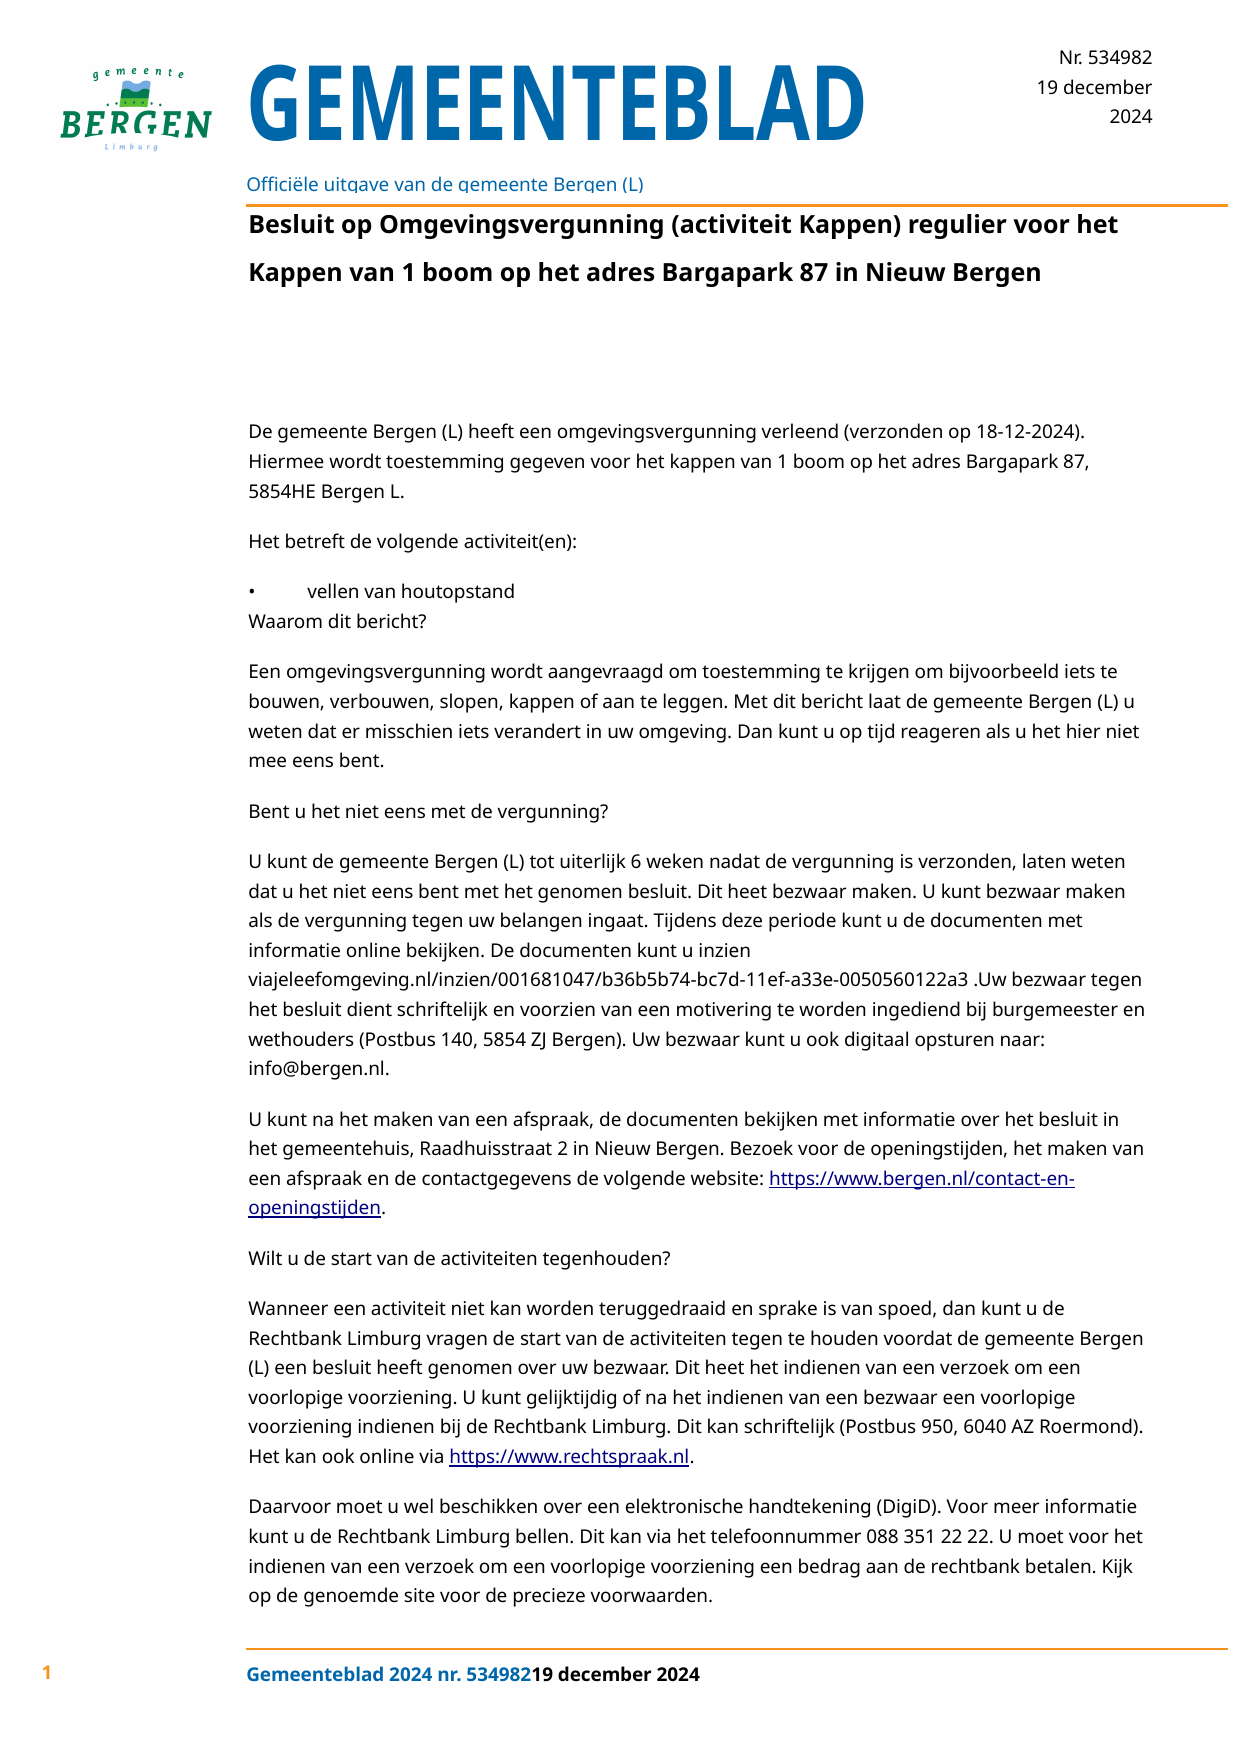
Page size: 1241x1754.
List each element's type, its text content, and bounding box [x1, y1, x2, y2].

text Waarom dit bericht? [248, 608, 1152, 634]
text Besluit op Omgevingsvergunning (activiteit Kappen) regulier voor het Kappen van 1 boom op het adres Bargapark 87 in Nieuw Bergen [248, 207, 1152, 288]
text Het betreft de volgende activiteit(en): [248, 528, 1152, 554]
text Wilt u de start van de activiteiten tegenhouden? [248, 1245, 1152, 1271]
text Een omgevingsvergunning wordt aangevraagd om toestemming te krijgen om bijvoorbeeld iets te bouwen, verbouwen, slopen, kappen of aan te leggen. Met dit bericht laat de gemeente Bergen (L) u weten dat er misschien iets verandert in uw omgeving. Dan kunt u op tijd reageren als u het hier niet mee eens bent. [248, 659, 1152, 773]
text Wanneer een activiteit niet kan worden teruggedraaid en sprake is van spoed, dan kunt u de Rechtbank Limburg vragen de start van de activiteiten tegen te houden voordat de gemeente Bergen (L) een besluit heeft genomen over uw bezwaar. Dit heet het indienen van een verzoek om een voorlopige voorziening. U kunt gelijktijdig of na het indienen van een bezwaar een voorlopige voorziening indienen bij de Rechtbank Limburg. Dit kan schriftelijk (Postbus 950, 6040 AZ Roermond). Het kan ook online via https://www.rechtspraak.nl. [248, 1295, 1152, 1469]
text Bent u het niet eens met de vergunning? [248, 798, 1152, 824]
text De gemeente Bergen (L) heeft een omgevingsvergunning verleend (verzonden op 18-12-2024). Hiermee wordt toestemming gegeven voor het kappen van 1 boom op het adres Bargapark 87, 5854HE Bergen L. [248, 419, 1152, 504]
list vellen van houtopstand [248, 579, 1152, 604]
text U kunt na het maken van een afspraak, de documenten bekijken met informatie over het besluit in het gemeentehuis, Raadhuisstraat 2 in Nieuw Bergen. Bezoek voor de openingstijden, het maken van een afspraak en de contactgegevens de volgende website: https://www.bergen.nl/contact-en-openingstijden. [248, 1106, 1152, 1220]
picture [41, 47, 231, 172]
text U kunt de gemeente Bergen (L) tot uiterlijk 6 weken nadat de vergunning is verzonden, laten weten dat u het niet eens bent met het genomen besluit. Dit heet bezwaar maken. U kunt bezwaar maken als de vergunning tegen uw belangen ingaat. Tijdens deze periode kunt u de documenten met informatie online bekijken. De documenten kunt u inzien viajeleefomgeving.nl/inzien/001681047/b36b5b74-bc7d-11ef-a33e-0050560122a3 .Uw bezwaar tegen het besluit dient schriftelijk en voorzien van een motivering te worden ingediend bij burgemeester en wethouders (Postbus 140, 5854 ZJ Bergen). Uw bezwaar kunt u ook digitaal opsturen naar: info@bergen.nl. [248, 848, 1152, 1081]
text Daarvoor moet u wel beschikken over een elektronische handtekening (DigiD). Voor meer informatie kunt u de Rechtbank Limburg bellen. Dit kan via het telefoonnummer 088 351 22 22. U moet voor het indienen van een verzoek om een voorlopige voorziening een bedrag aan de rechtbank betalen. Kijk op de genoemde site voor de precieze voorwaarden. [248, 1494, 1152, 1608]
